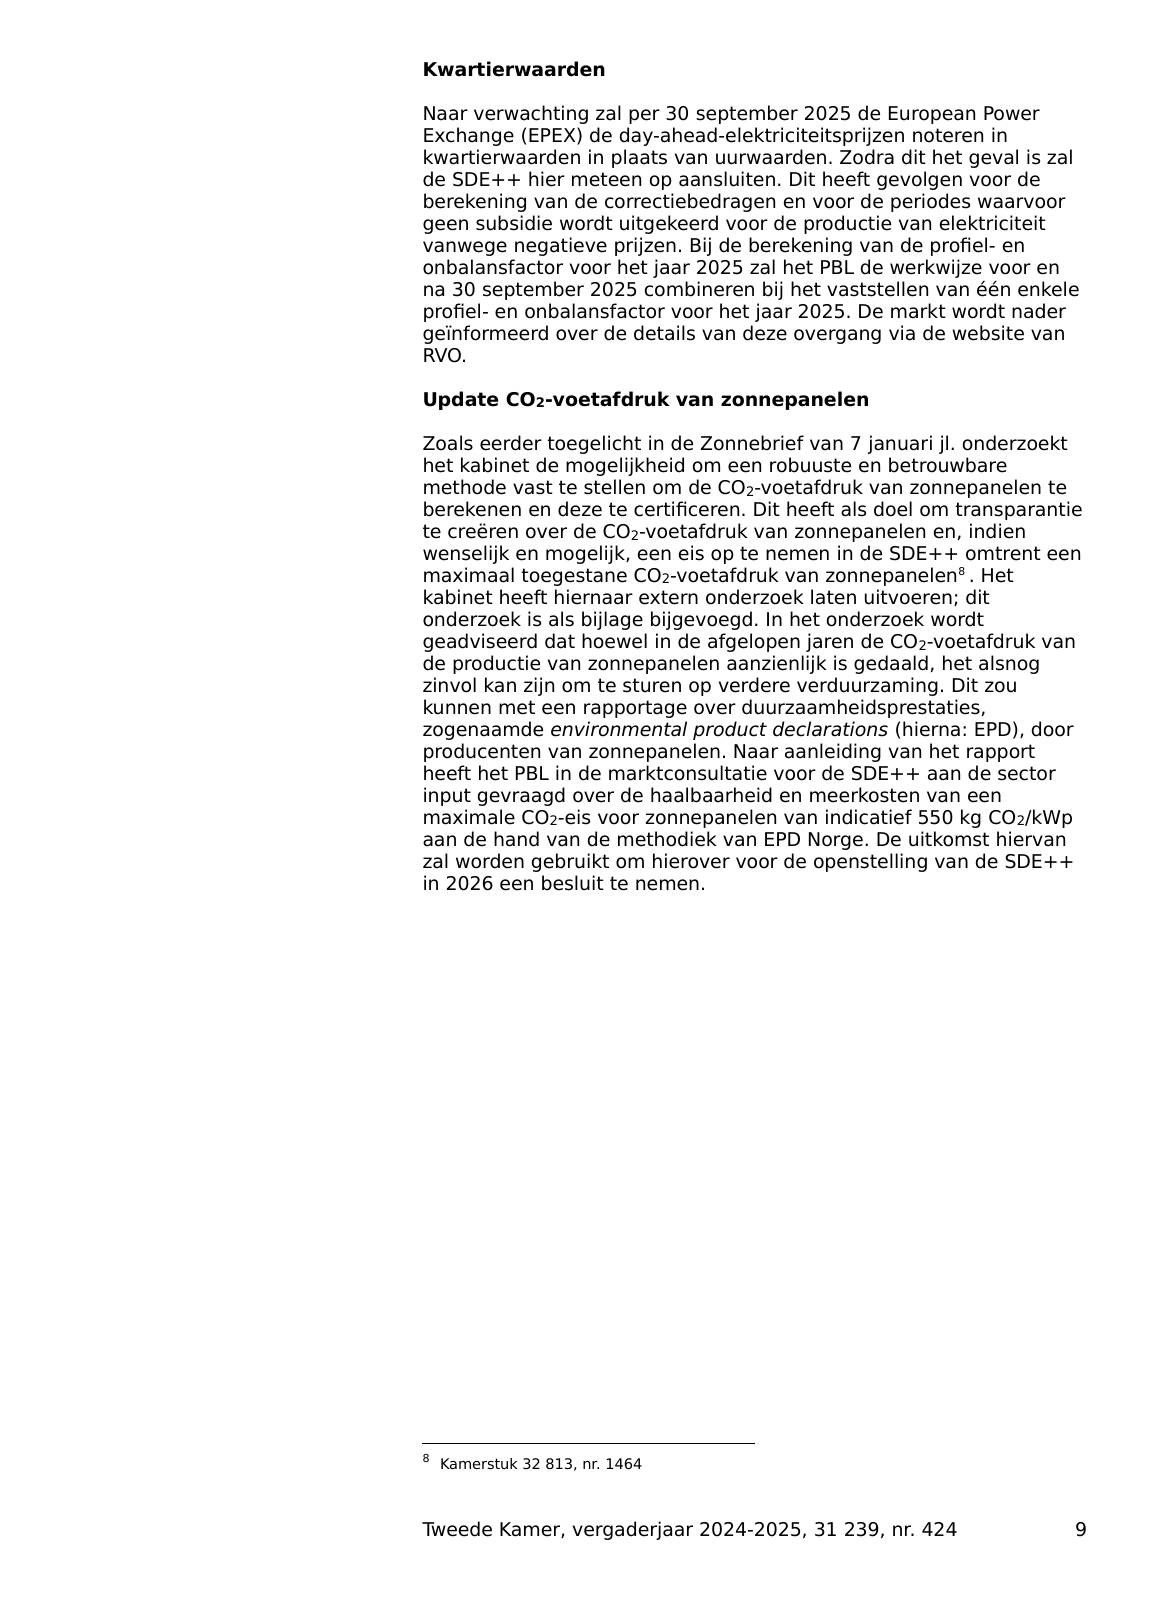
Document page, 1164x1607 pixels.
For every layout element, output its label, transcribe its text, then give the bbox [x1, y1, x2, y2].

text Kamerstuk 32 813, nr. 1464 [422, 1452, 1087, 1474]
text Naar verwachting zal per 30 september 2025 de European Power Exchange (EPEX) de day-ahead-elektriciteitsprijzen noteren in kwartierwaarden in plaats van uurwaarden. Zodra dit het geval is zal de SDE++ hier meteen op aansluiten. Dit heeft gevolgen voor de berekening van de correctiebedragen en voor de periodes waarvoor geen subsidie wordt uitgekeerd voor de productie van elektriciteit vanwege negatieve prijzen. Bij de berekening van de profiel- en onbalansfactor voor het jaar 2025 zal het PBL de werkwijze voor en na 30 september 2025 combineren bij het vaststellen van één enkele profiel- en onbalansfactor voor het jaar 2025. De markt wordt nader geïnformeerd over de details van deze overgang via de website van RVO. [422, 103, 1087, 367]
subtitle Update CO2-voetafdruk van zonnepanelen [422, 389, 1087, 411]
text Zoals eerder toegelicht in de Zonnebrief van 7 januari jl. onderzoekt het kabinet de mogelijkheid om een robuuste en betrouwbare methode vast te stellen om de CO2-voetafdruk van zonnepanelen te berekenen en deze te certificeren. Dit heeft als doel om transparantie te creëren over de CO2-voetafdruk van zonnepanelen en, indien wenselijk en mogelijk, een eis op te nemen in de SDE++ omtrent een maximaal toegestane CO2-voetafdruk van zonnepanelen. Het kabinet heeft hiernaar extern onderzoek laten uitvoeren; dit onderzoek is als bijlage bijgevoegd. In het onderzoek wordt geadviseerd dat hoewel in de afgelopen jaren de CO2-voetafdruk van de productie van zonnepanelen aanzienlijk is gedaald, het alsnog zinvol kan zijn om te sturen op verdere verduurzaming. Dit zou kunnen met een rapportage over duurzaamheidsprestaties, zogenaamde environmental product declarations (hierna: EPD), door producenten van zonnepanelen. Naar aanleiding van het rapport heeft het PBL in de marktconsultatie voor de SDE++ aan de sector input gevraagd over de haalbaarheid en meerkosten van een maximale CO2-eis voor zonnepanelen van indicatief 550 kg CO2/kWp aan de hand van de methodiek van EPD Norge. De uitkomst hiervan zal worden gebruikt om hierover voor de openstelling van de SDE++ in 2026 een besluit te nemen. [422, 433, 1087, 895]
subtitle Kwartierwaarden [422, 59, 1087, 81]
